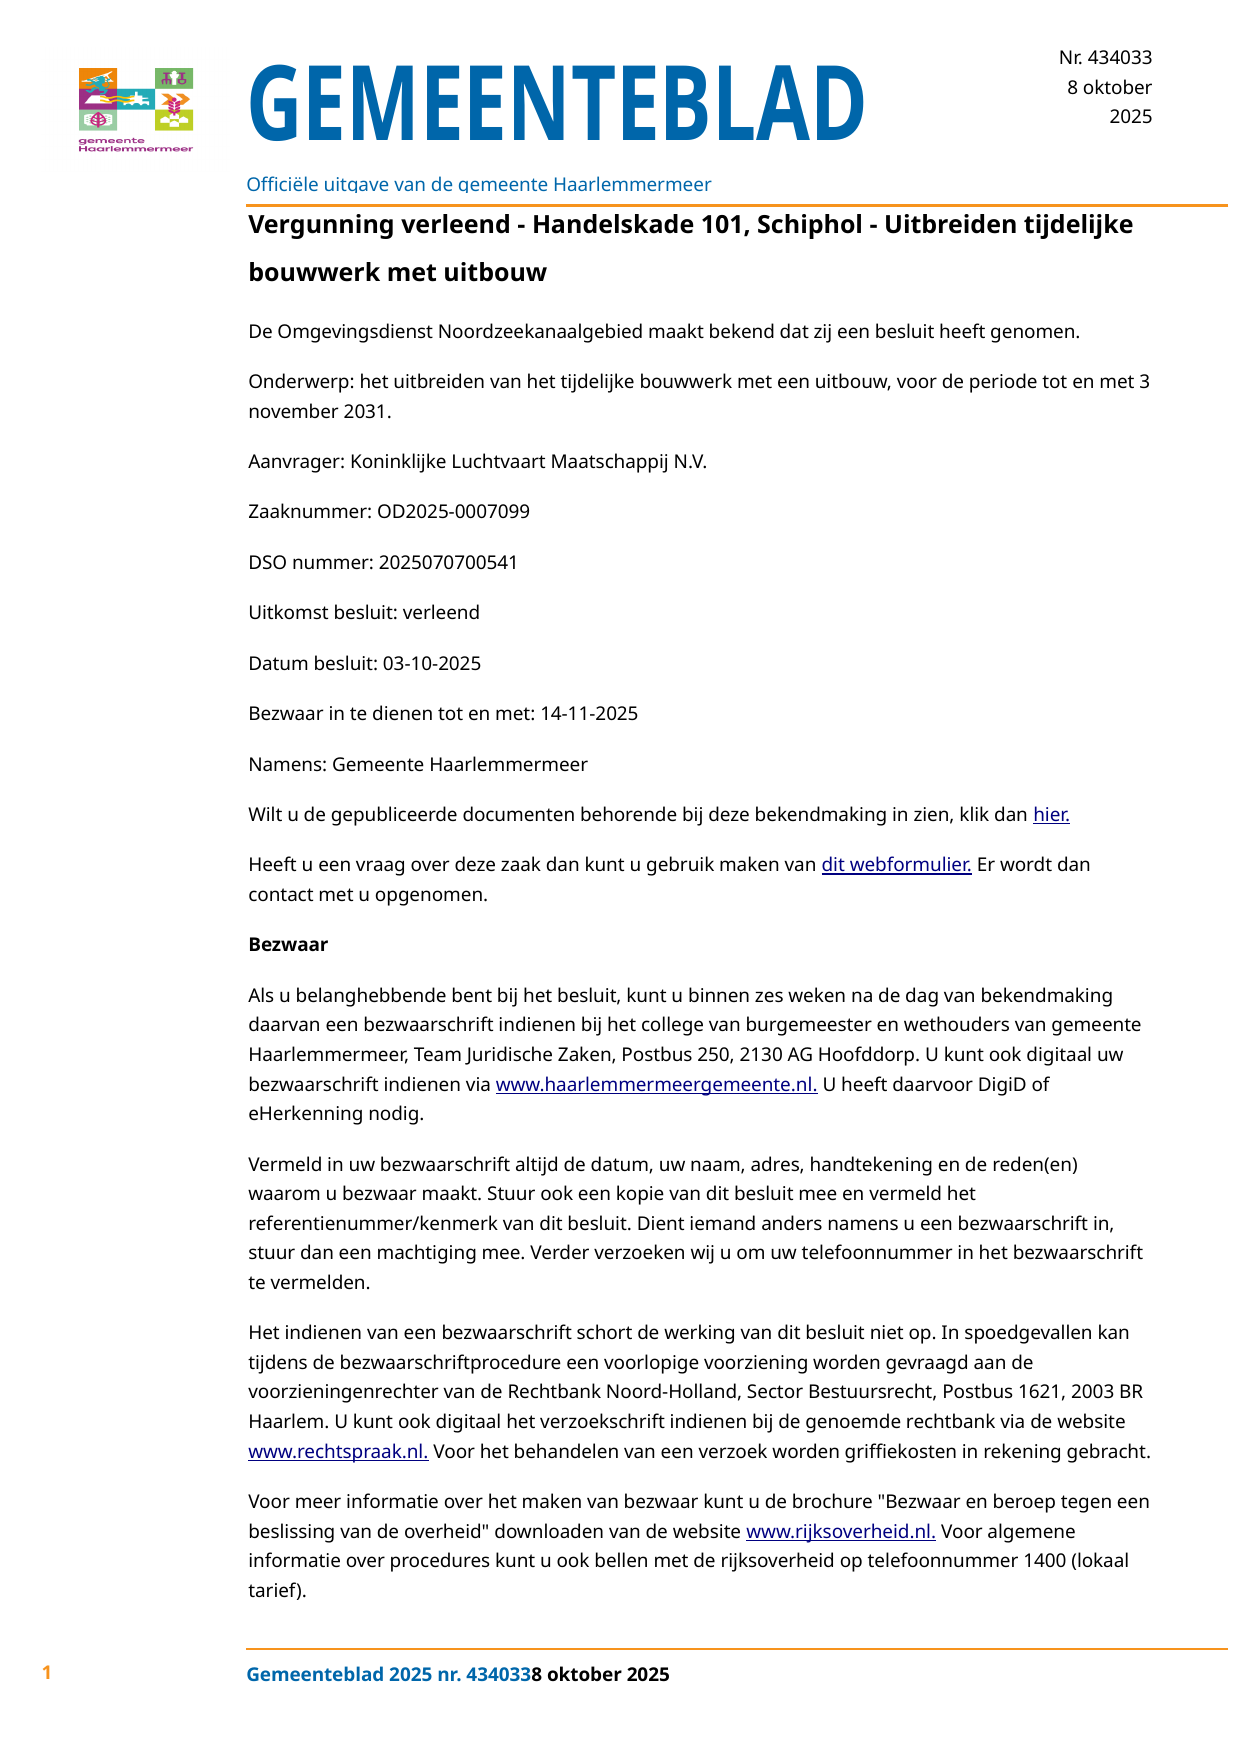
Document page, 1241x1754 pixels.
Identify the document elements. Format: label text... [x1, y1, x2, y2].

text Vermeld in uw bezwaarschrift altijd de datum, uw naam, adres, handtekening en de reden(en) waarom u bezwaar maakt. Stuur ook een kopie van dit besluit mee en vermeld het referentienummer/kenmerk van dit besluit. Dient iemand anders namens u een bezwaarschrift in, stuur dan een machtiging mee. Verder verzoeken wij u om uw telefoonnummer in het bezwaarschrift te vermelden. [248, 1151, 1152, 1295]
text Onderwerp: het uitbreiden van het tijdelijke bouwwerk met een uitbouw, voor de periode tot en met 3 november 2031. [248, 368, 1152, 424]
text Voor meer informatie over het maken van bezwaar kunt u de brochure "Bezwaar en beroep tegen een beslissing van de overheid" downloaden van de website www.rijksoverheid.nl. Voor algemene informatie over procedures kunt u ook bellen met de rijksoverheid op telefoonnummer 1400 (lokaal tarief). [248, 1488, 1152, 1603]
text Vergunning verleend - Handelskade 101, Schiphol - Uitbreiden tijdelijke bouwwerk met uitbouw [248, 207, 1152, 288]
text Zaaknummer: OD2025-0007099 [248, 499, 1152, 524]
text Wilt u de gepubliceerde documenten behorende bij deze bekendmaking in zien, klik dan hier. [248, 801, 1152, 827]
text Bezwaar in te dienen tot en met: 14-11-2025 [248, 700, 1152, 726]
picture [41, 47, 231, 172]
text Aanvrager: Koninklijke Luchtvaart Maatschappij N.V. [248, 448, 1152, 474]
text Heeft u een vraag over deze zaak dan kunt u gebruik maken van dit webformulier. Er wordt dan contact met u opgenomen. [248, 852, 1152, 907]
text Als u belanghebbende bent bij het besluit, kunt u binnen zes weken na de dag van bekendmaking daarvan een bezwaarschrift indienen bij het college van burgemeester en wethouders van gemeente Haarlemmermeer, Team Juridische Zaken, Postbus 250, 2130 AG Hoofddorp. U kunt ook digitaal uw bezwaarschrift indienen via www.haarlemmermeergemeente.nl. U heeft daarvoor DigiD of eHerkenning nodig. [248, 982, 1152, 1126]
text Het indienen van een bezwaarschrift schort de werking van dit besluit niet op. In spoedgevallen kan tijdens de bezwaarschriftprocedure een voorlopige voorziening worden gevraagd aan de voorzieningenrechter van de Rechtbank Noord-Holland, Sector Bestuursrecht, Postbus 1621, 2003 BR Haarlem. U kunt ook digitaal het verzoekschrift indienen bij de genoemde rechtbank via de website www.rechtspraak.nl. Voor het behandelen van een verzoek worden griffiekosten in rekening gebracht. [248, 1319, 1152, 1464]
text De Omgevingsdienst Noordzeekanaalgebied maakt bekend dat zij een besluit heeft genomen. [248, 318, 1152, 344]
text Bezwaar [248, 932, 1152, 957]
text Namens: Gemeente Haarlemmermeer [248, 751, 1152, 777]
text Datum besluit: 03-10-2025 [248, 650, 1152, 676]
text DSO nummer: 2025070700541 [248, 549, 1152, 575]
text Uitkomst besluit: verleend [248, 599, 1152, 625]
